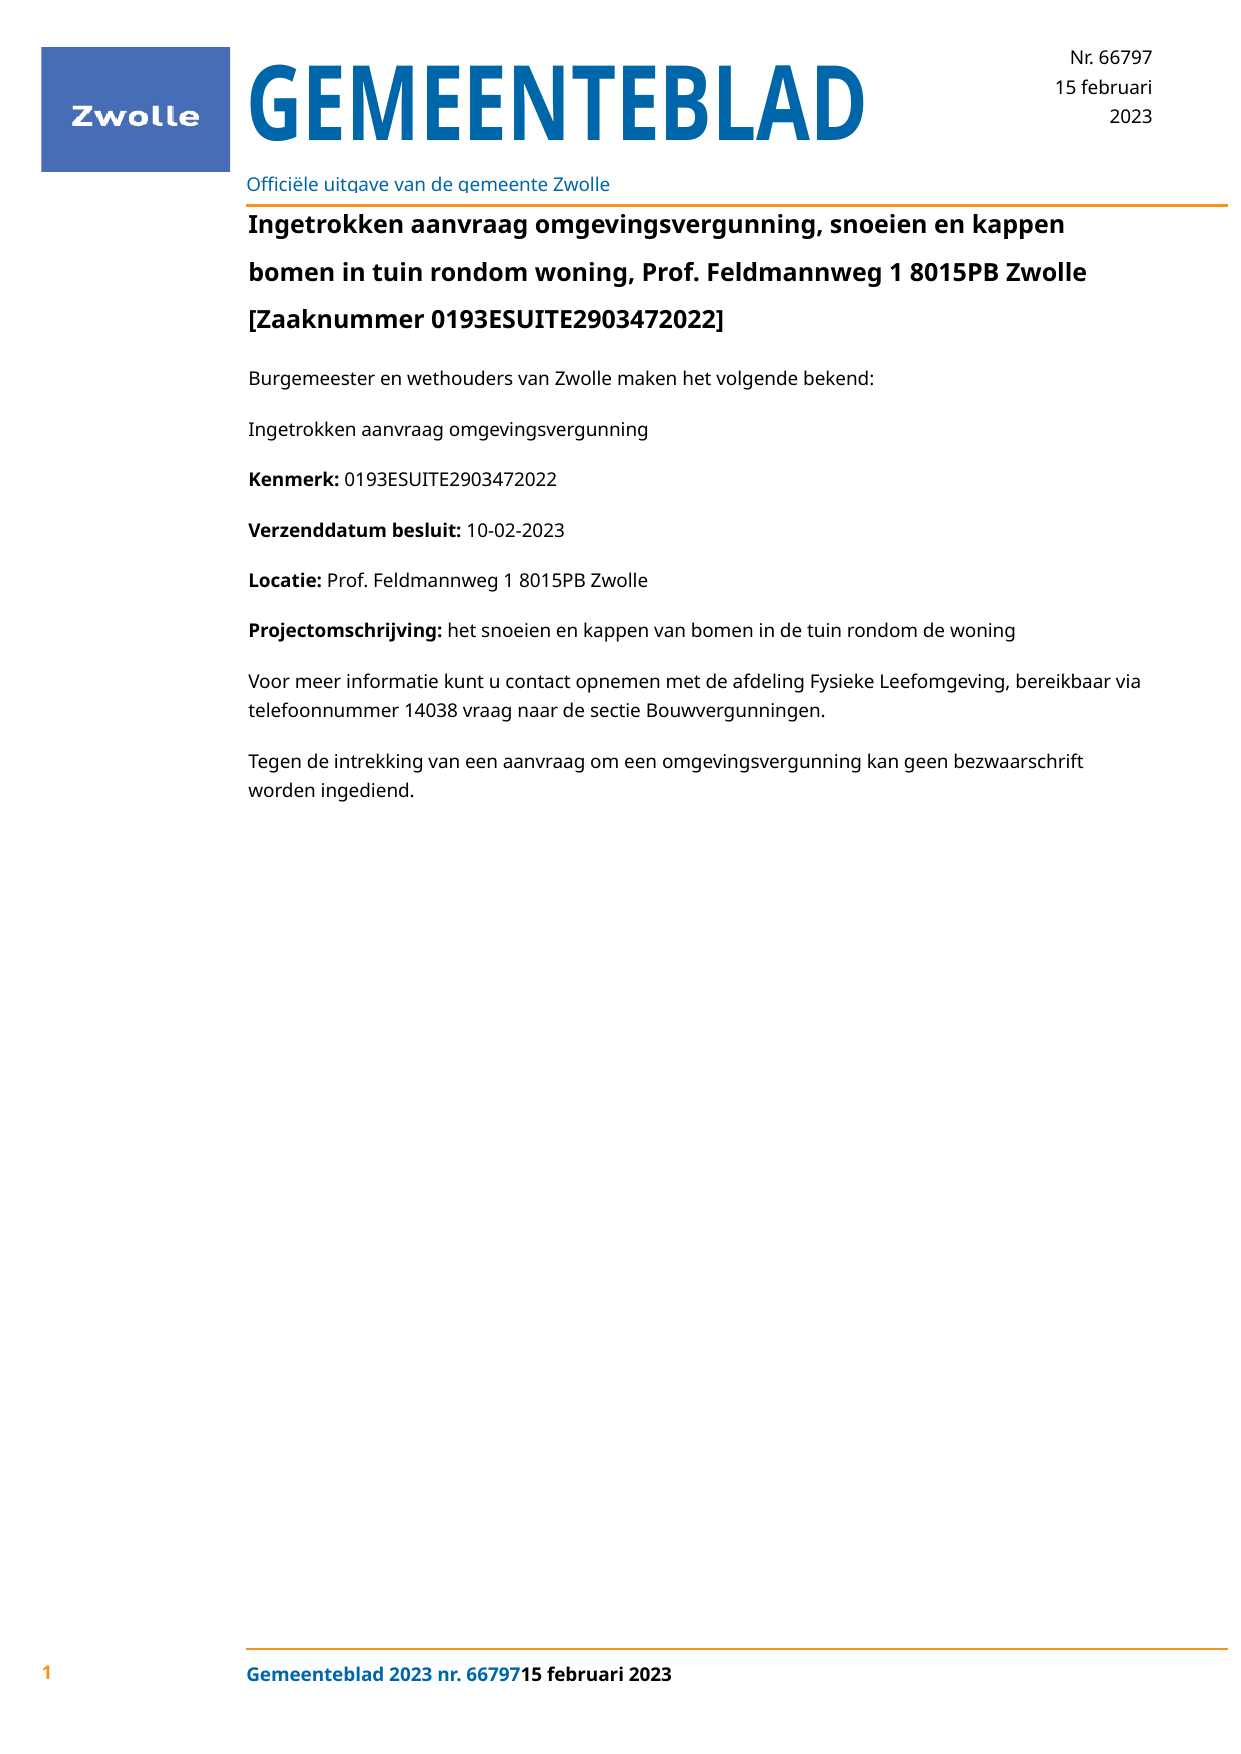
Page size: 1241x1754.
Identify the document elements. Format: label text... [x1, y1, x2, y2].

text Verzenddatum besluit: 10-02-2023 [248, 517, 1152, 542]
text Tegen de intrekking van een aanvraag om een omgevingsvergunning kan geen bezwaarschrift worden ingediend. [248, 748, 1152, 803]
text Ingetrokken aanvraag omgevingsvergunning, snoeien en kappen bomen in tuin rondom woning, Prof. Feldmannweg 1 8015PB Zwolle [Zaaknummer 0193ESUITE2903472022] [248, 207, 1152, 336]
text Kenmerk: 0193ESUITE2903472022 [248, 466, 1152, 492]
text Voor meer informatie kunt u contact opnemen met de afdeling Fysieke Leefomgeving, bereikbaar via telefoonnummer 14038 vraag naar de sectie Bouwvergunningen. [248, 668, 1152, 723]
text Projectomschrijving: het snoeien en kappen van bomen in de tuin rondom de woning [248, 618, 1152, 643]
picture [41, 47, 231, 172]
text Ingetrokken aanvraag omgevingsvergunning [248, 416, 1152, 442]
text Burgemeester en wethouders van Zwolle maken het volgende bekend: [248, 366, 1152, 391]
text Locatie: Prof. Feldmannweg 1 8015PB Zwolle [248, 567, 1152, 593]
